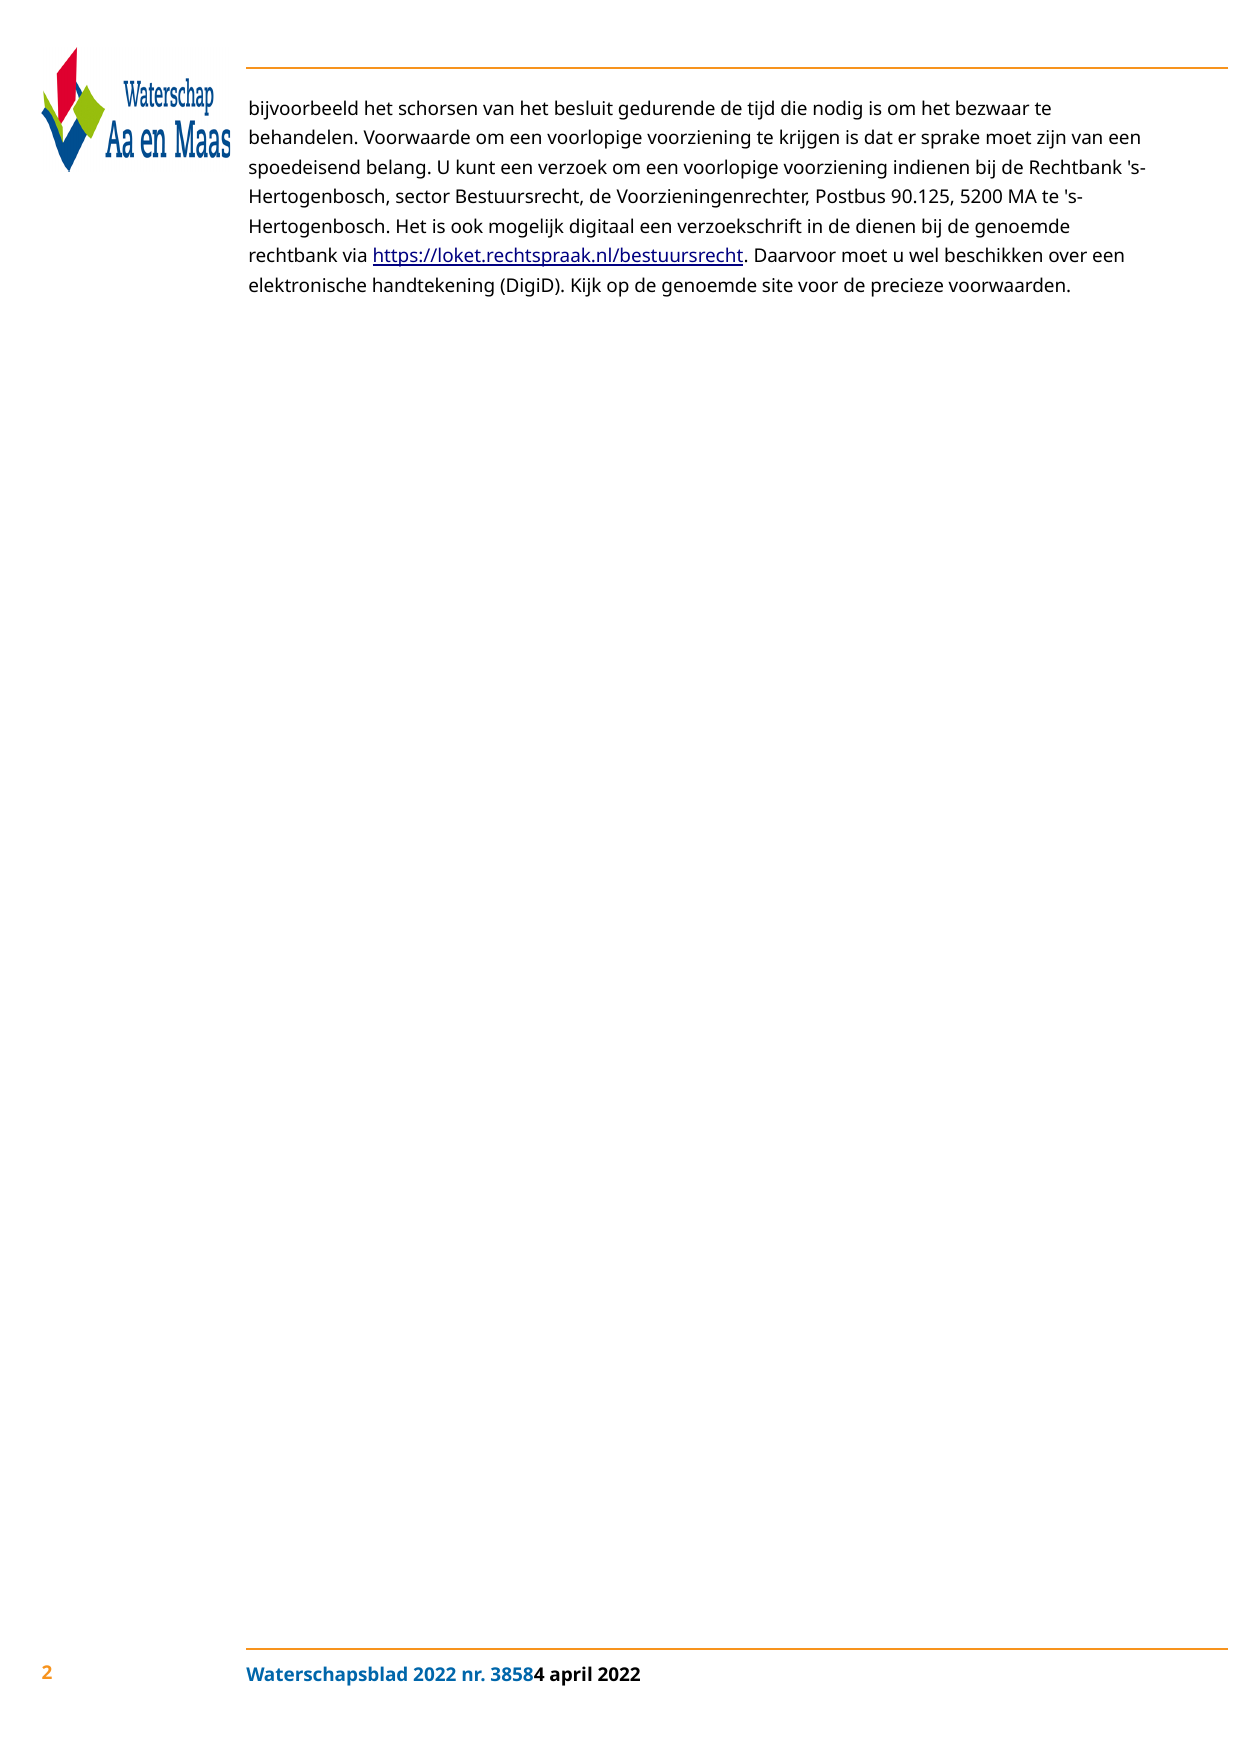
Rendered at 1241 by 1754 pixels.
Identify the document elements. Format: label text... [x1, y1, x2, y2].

text bijvoorbeeld het schorsen van het besluit gedurende de tijd die nodig is om het bezwaar te behandelen. Voorwaarde om een voorlopige voorziening te krijgen is dat er sprake moet zijn van een spoedeisend belang. U kunt een verzoek om een voorlopige voorziening indienen bij de Rechtbank 's-Hertogenbosch, sector Bestuursrecht, de Voorzieningenrechter, Postbus 90.125, 5200 MA te 's-Hertogenbosch. Het is ook mogelijk digitaal een verzoekschrift in de dienen bij de genoemde rechtbank via https://loket.rechtspraak.nl/bestuursrecht. Daarvoor moet u wel beschikken over een elektronische handtekening (DigiD). Kijk op de genoemde site voor de precieze voorwaarden. [248, 95, 1152, 298]
picture [41, 47, 231, 172]
